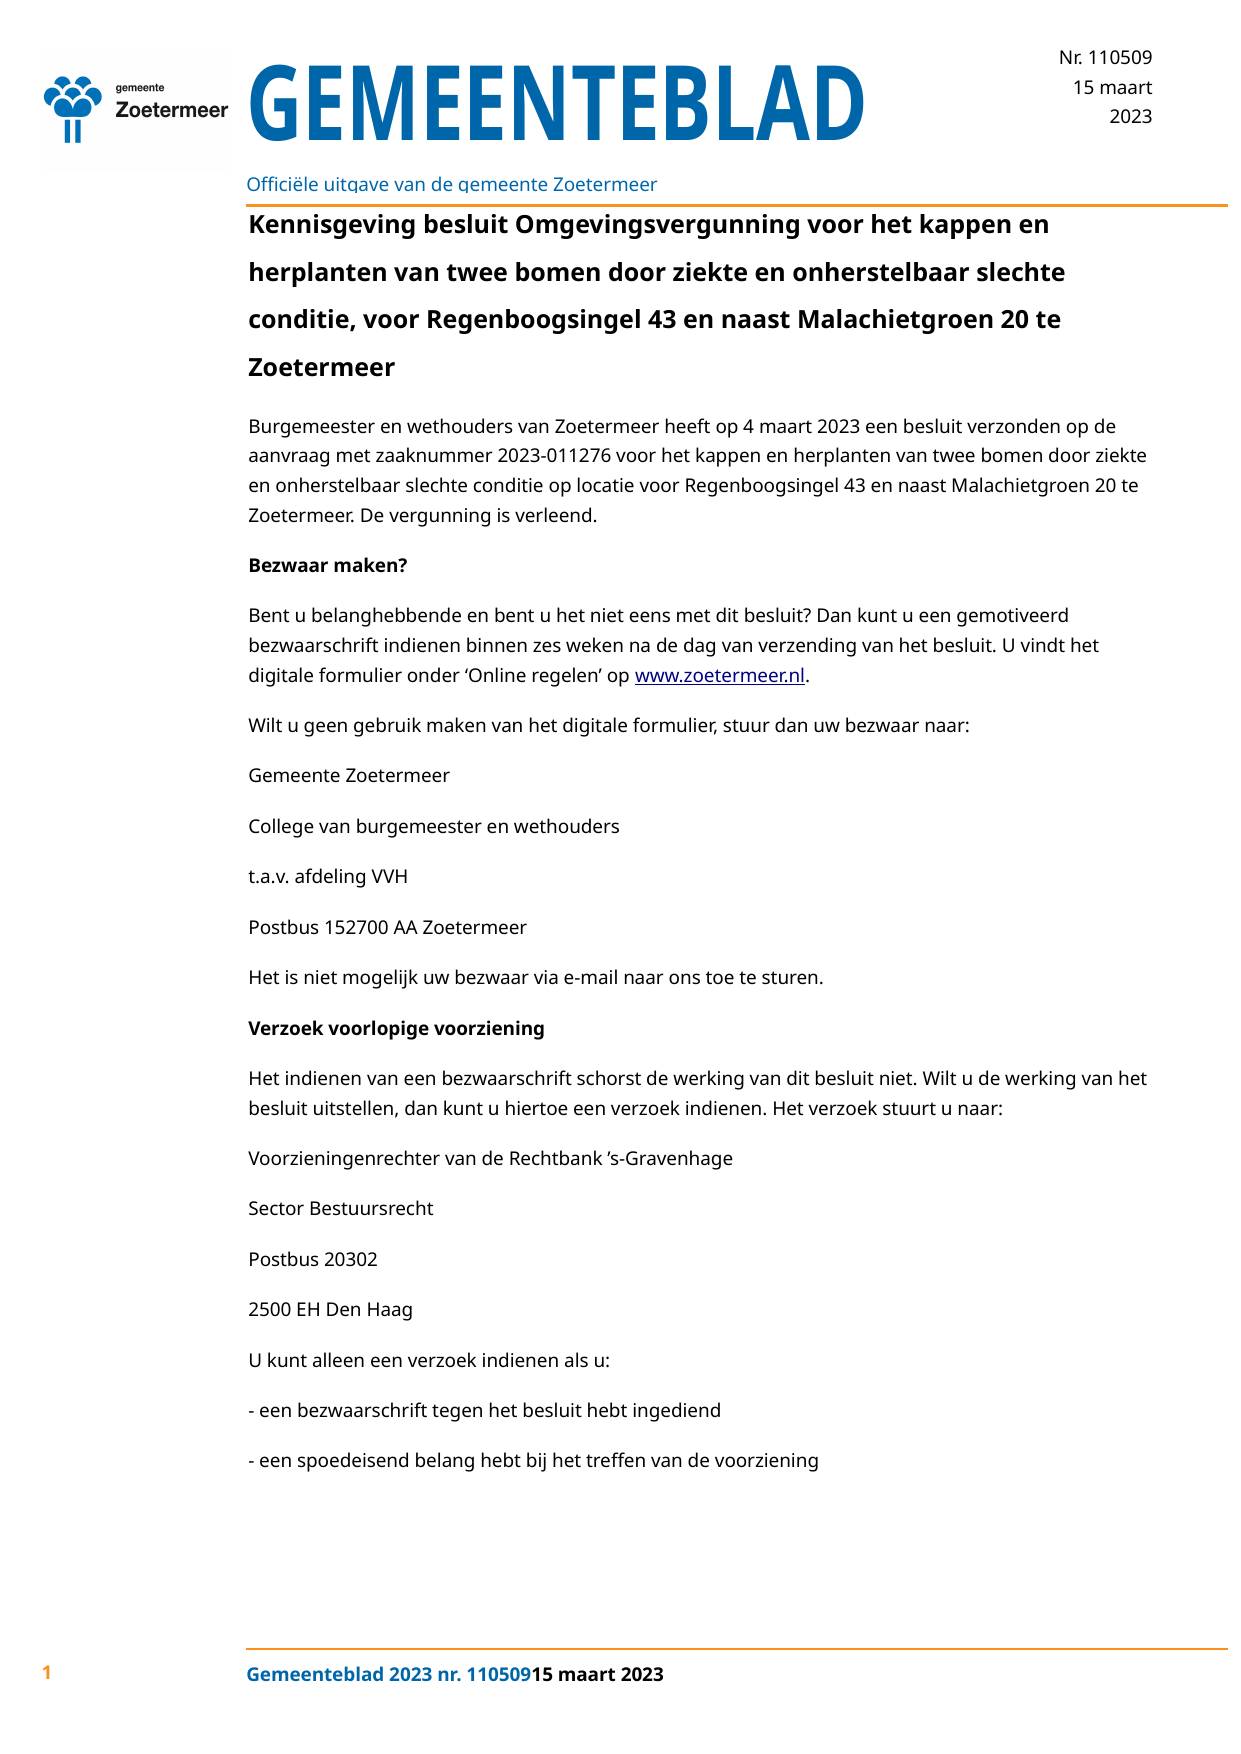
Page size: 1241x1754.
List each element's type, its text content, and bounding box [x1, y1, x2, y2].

picture [41, 47, 231, 172]
text Postbus 20302 [248, 1246, 1152, 1272]
text Kennisgeving besluit Omgevingsvergunning voor het kappen en herplanten van twee bomen door ziekte en onherstelbaar slechte conditie, voor Regenboogsingel 43 en naast Malachietgroen 20 te Zoetermeer [248, 207, 1152, 384]
text Sector Bestuursrecht [248, 1196, 1152, 1221]
text Bezwaar maken? [248, 552, 1152, 578]
text Wilt u geen gebruik maken van het digitale formulier, stuur dan uw bezwaar naar: [248, 712, 1152, 738]
text Bent u belanghebbende en bent u het niet eens met dit besluit? Dan kunt u een gemotiveerd bezwaarschrift indienen binnen zes weken na de dag van verzending van het besluit. U vindt het digitale formulier onder ‘Online regelen’ op www.zoetermeer.nl. [248, 603, 1152, 688]
text - een spoedeisend belang hebt bij het treffen van de voorziening [248, 1448, 1152, 1473]
text College van burgemeester en wethouders [248, 813, 1152, 839]
text Het indienen van een bezwaarschrift schorst de werking van dit besluit niet. Wilt u de werking van het besluit uitstellen, dan kunt u hiertoe een verzoek indienen. Het verzoek stuurt u naar: [248, 1065, 1152, 1121]
text - een bezwaarschrift tegen het besluit hebt ingediend [248, 1397, 1152, 1423]
text Burgemeester en wethouders van Zoetermeer heeft op 4 maart 2023 een besluit verzonden op de aanvraag met zaaknummer 2023-011276 voor het kappen en herplanten van twee bomen door ziekte en onherstelbaar slechte conditie op locatie voor Regenboogsingel 43 en naast Malachietgroen 20 te Zoetermeer. De vergunning is verleend. [248, 413, 1152, 528]
text Voorzieningenrechter van de Rechtbank ’s-Gravenhage [248, 1145, 1152, 1171]
text Verzoek voorlopige voorziening [248, 1015, 1152, 1041]
text Postbus 152700 AA Zoetermeer [248, 914, 1152, 940]
text Gemeente Zoetermeer [248, 763, 1152, 788]
text t.a.v. afdeling VVH [248, 863, 1152, 889]
text U kunt alleen een verzoek indienen als u: [248, 1347, 1152, 1373]
text Het is niet mogelijk uw bezwaar via e-mail naar ons toe te sturen. [248, 964, 1152, 990]
text 2500 EH Den Haag [248, 1296, 1152, 1322]
